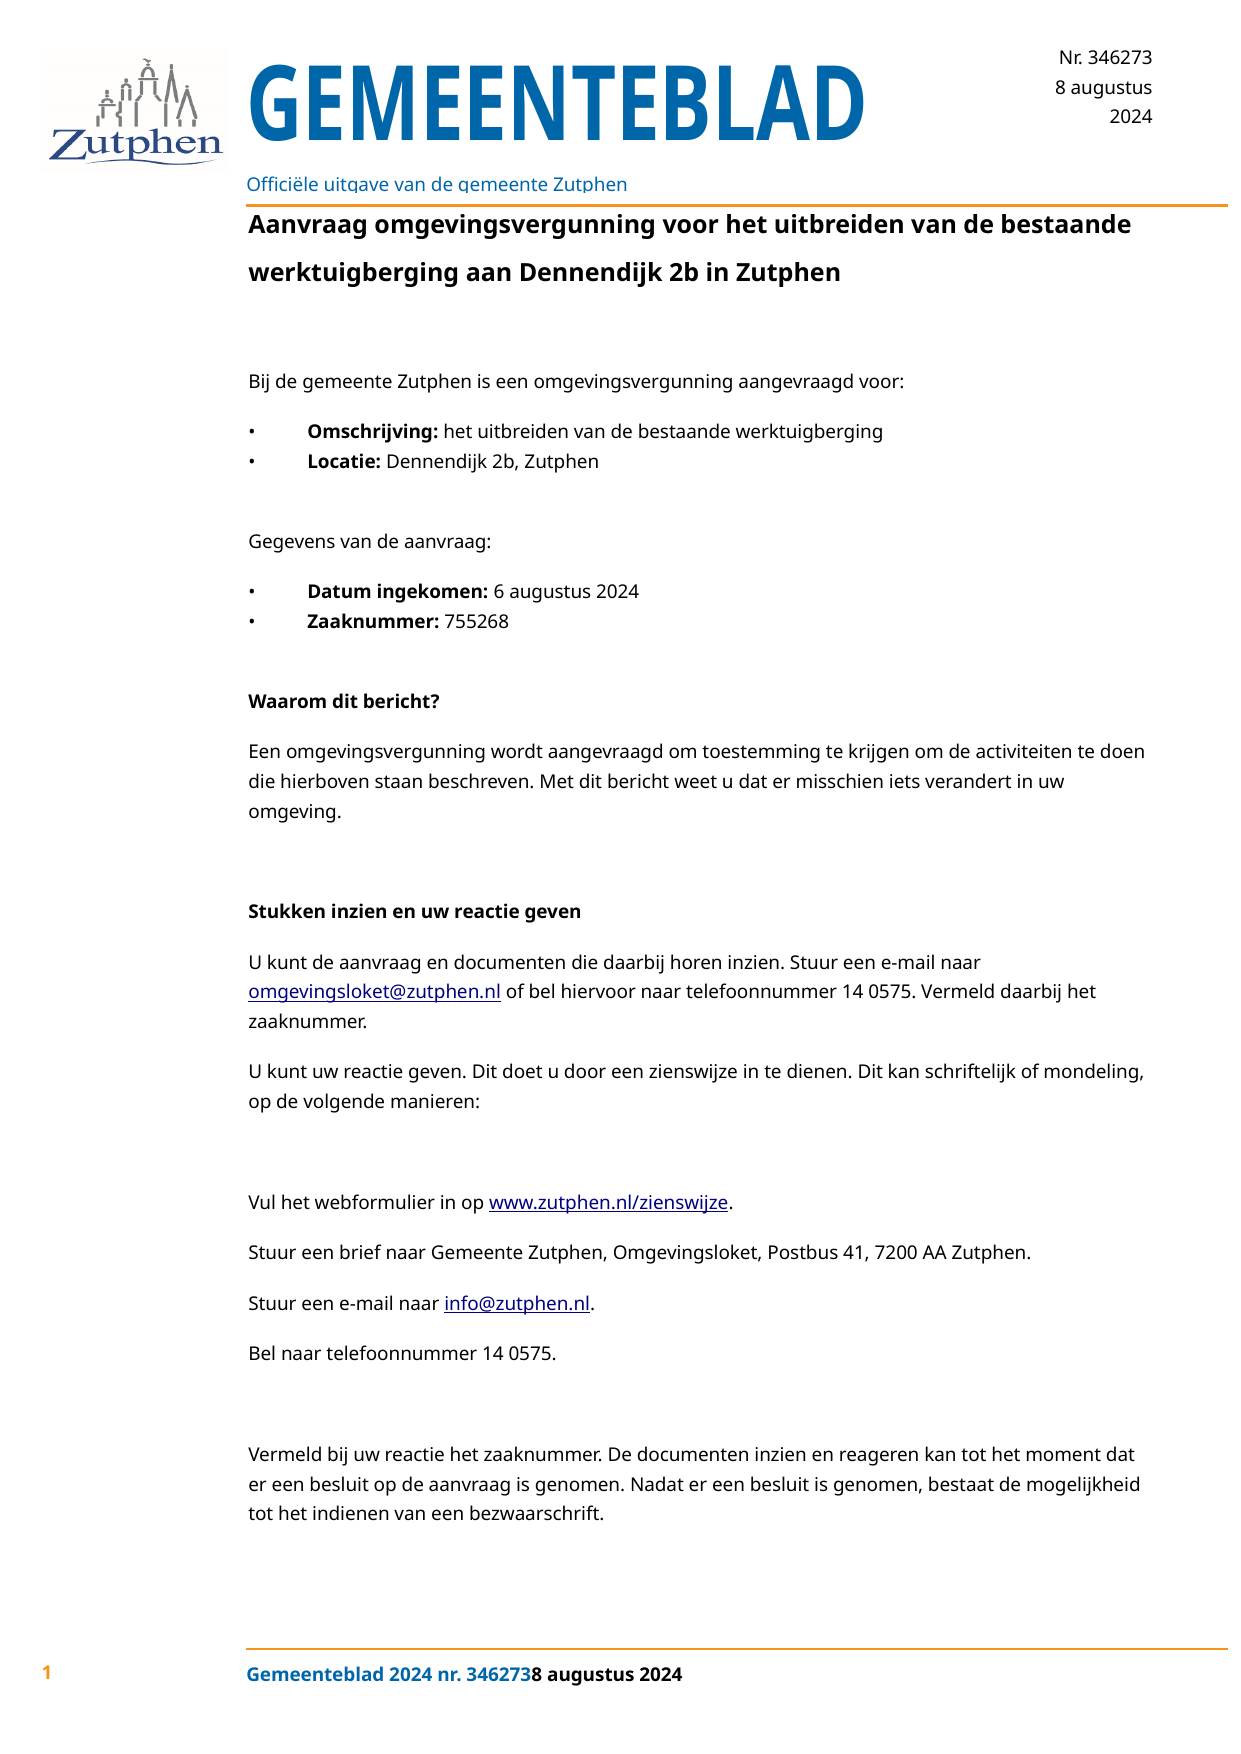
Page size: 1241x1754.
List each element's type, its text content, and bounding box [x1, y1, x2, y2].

list Datum ingekomen: 6 augustus 2024 [248, 579, 1152, 604]
list Locatie: Dennendijk 2b, Zutphen [248, 448, 1152, 474]
text U kunt uw reactie geven. Dit doet u door een zienswijze in te dienen. Dit kan schriftelijk of mondeling, op de volgende manieren: [248, 1059, 1152, 1114]
text Bij de gemeente Zutphen is een omgevingsvergunning aangevraagd voor: [248, 368, 1152, 394]
text Waarom dit bericht? [248, 688, 1152, 714]
picture [41, 47, 231, 172]
text Vul het webformulier in op www.zutphen.nl/zienswijze. [248, 1189, 1152, 1215]
text Een omgevingsvergunning wordt aangevraagd om toestemming te krijgen om de activiteiten te doen die hierboven staan beschreven. Met dit bericht weet u dat er misschien iets verandert in uw omgeving. [248, 739, 1152, 824]
list Omschrijving: het uitbreiden van de bestaande werktuigberging [248, 419, 1152, 444]
text Aanvraag omgevingsvergunning voor het uitbreiden van de bestaande werktuigberging aan Dennendijk 2b in Zutphen [248, 207, 1152, 288]
text Vermeld bij uw reactie het zaaknummer. De documenten inzien en reageren kan tot het moment dat er een besluit op de aanvraag is genomen. Nadat er een besluit is genomen, bestaat de mogelijkheid tot het indienen van een bezwaarschrift. [248, 1441, 1152, 1526]
text Gegevens van de aanvraag: [248, 528, 1152, 554]
text Stuur een brief naar Gemeente Zutphen, Omgevingsloket, Postbus 41, 7200 AA Zutphen. [248, 1239, 1152, 1265]
text Stukken inzien en uw reactie geven [248, 899, 1152, 924]
text Bel naar telefoonnummer 14 0575. [248, 1340, 1152, 1366]
list Zaaknummer: 755268 [248, 608, 1152, 634]
text Stuur een e-mail naar info@zutphen.nl. [248, 1290, 1152, 1316]
text U kunt de aanvraag en documenten die daarbij horen inzien. Stuur een e-mail naar omgevingsloket@zutphen.nl of bel hiervoor naar telefoonnummer 14 0575. Vermeld daarbij het zaaknummer. [248, 949, 1152, 1034]
